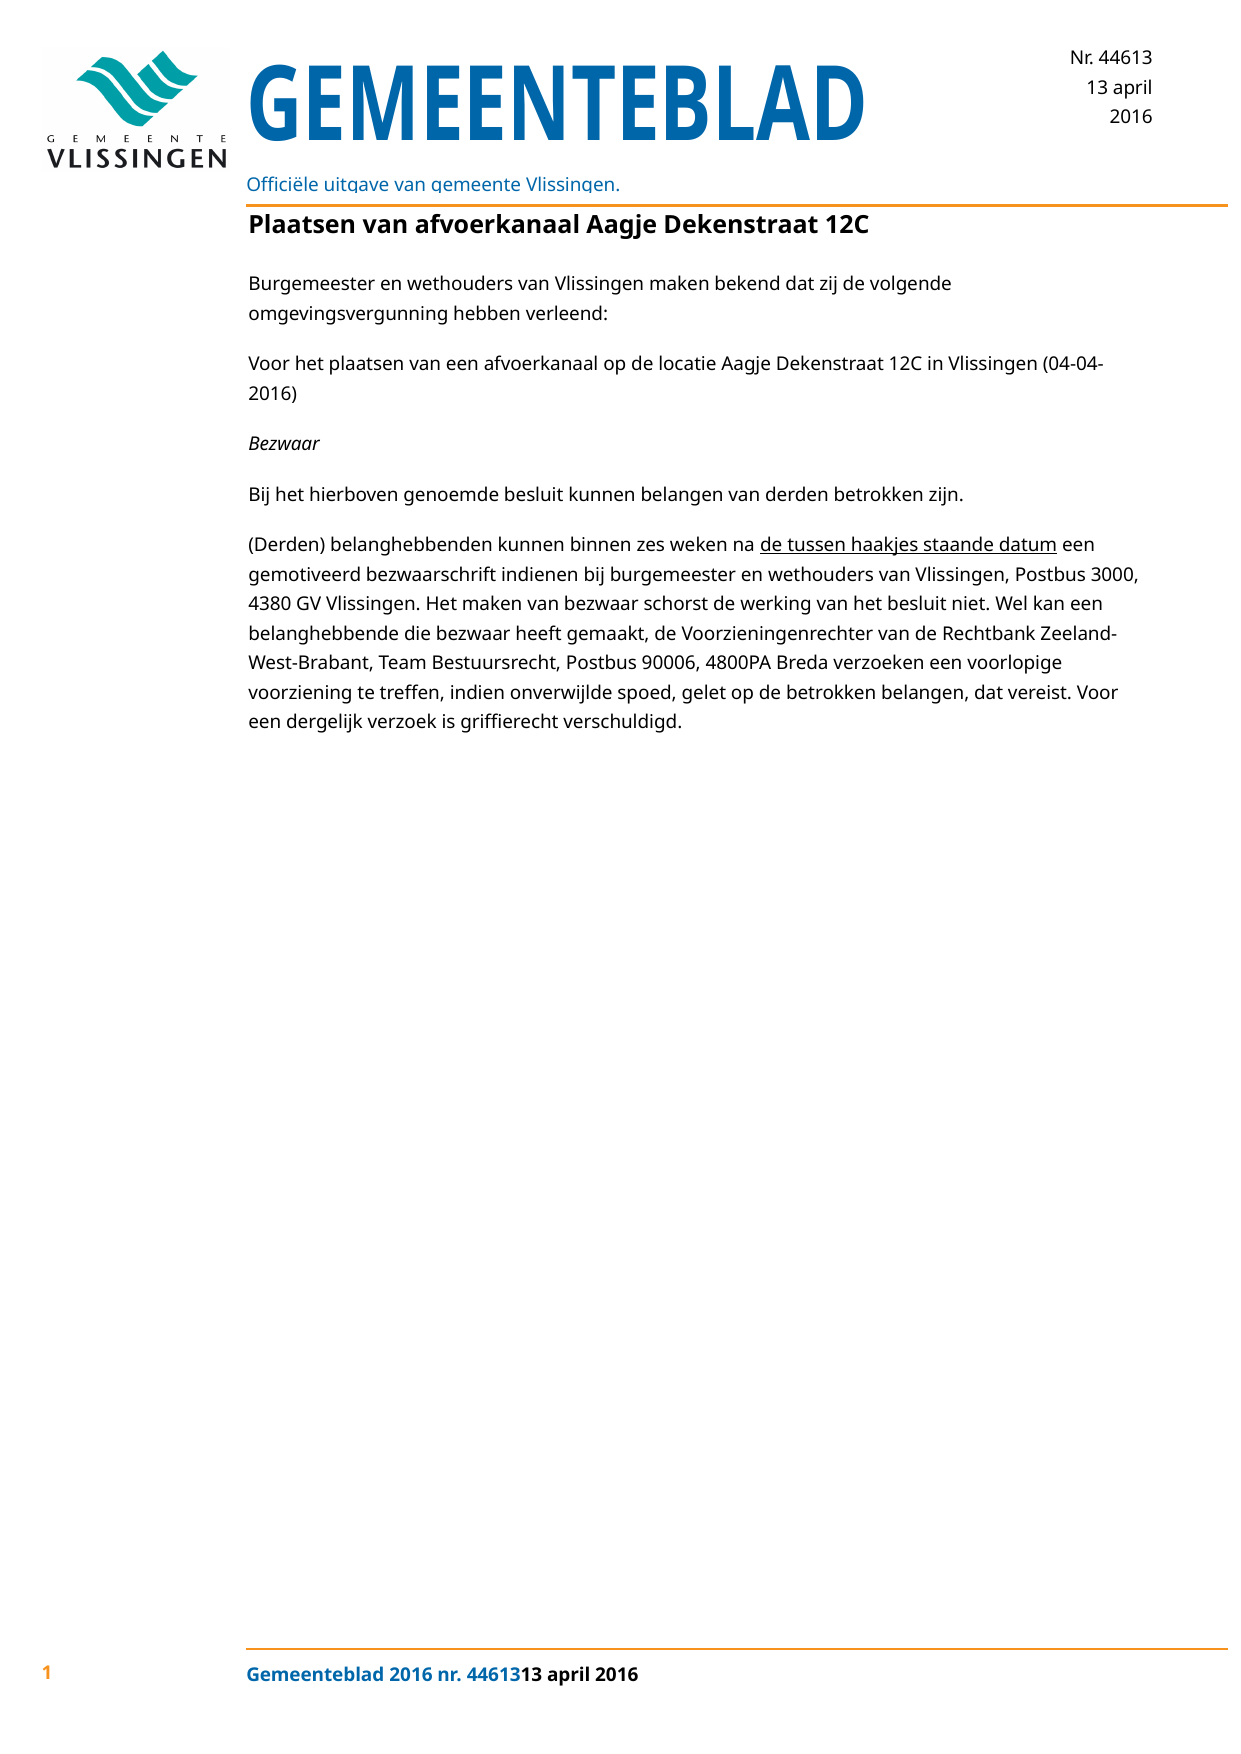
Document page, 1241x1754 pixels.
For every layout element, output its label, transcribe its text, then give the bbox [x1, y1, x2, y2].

text Plaatsen van afvoerkanaal Aagje Dekenstraat 12C [248, 207, 1152, 241]
text (Derden) belanghebbenden kunnen binnen zes weken na de tussen haakjes staande datum een gemotiveerd bezwaarschrift indienen bij burgemeester en wethouders van Vlissingen, Postbus 3000, 4380 GV Vlissingen. Het maken van bezwaar schorst de werking van het besluit niet. Wel kan een belanghebbende die bezwaar heeft gemaakt, de Voorzieningenrechter van de Rechtbank Zeeland-West-Brabant, Team Bestuursrecht, Postbus 90006, 4800PA Breda verzoeken een voorlopige voorziening te treffen, indien onverwijlde spoed, gelet op de betrokken belangen, dat vereist. Voor een dergelijk verzoek is griffierecht verschuldigd. [248, 531, 1152, 734]
text Burgemeester en wethouders van Vlissingen maken bekend dat zij de volgende omgevingsvergunning hebben verleend: [248, 270, 1152, 326]
text Bij het hierboven genoemde besluit kunnen belangen van derden betrokken zijn. [248, 481, 1152, 506]
picture [41, 47, 231, 172]
text Voor het plaatsen van een afvoerkanaal op de locatie Aagje Dekenstraat 12C in Vlissingen (04-04-2016) [248, 350, 1152, 406]
text Bezwaar [248, 430, 1152, 456]
